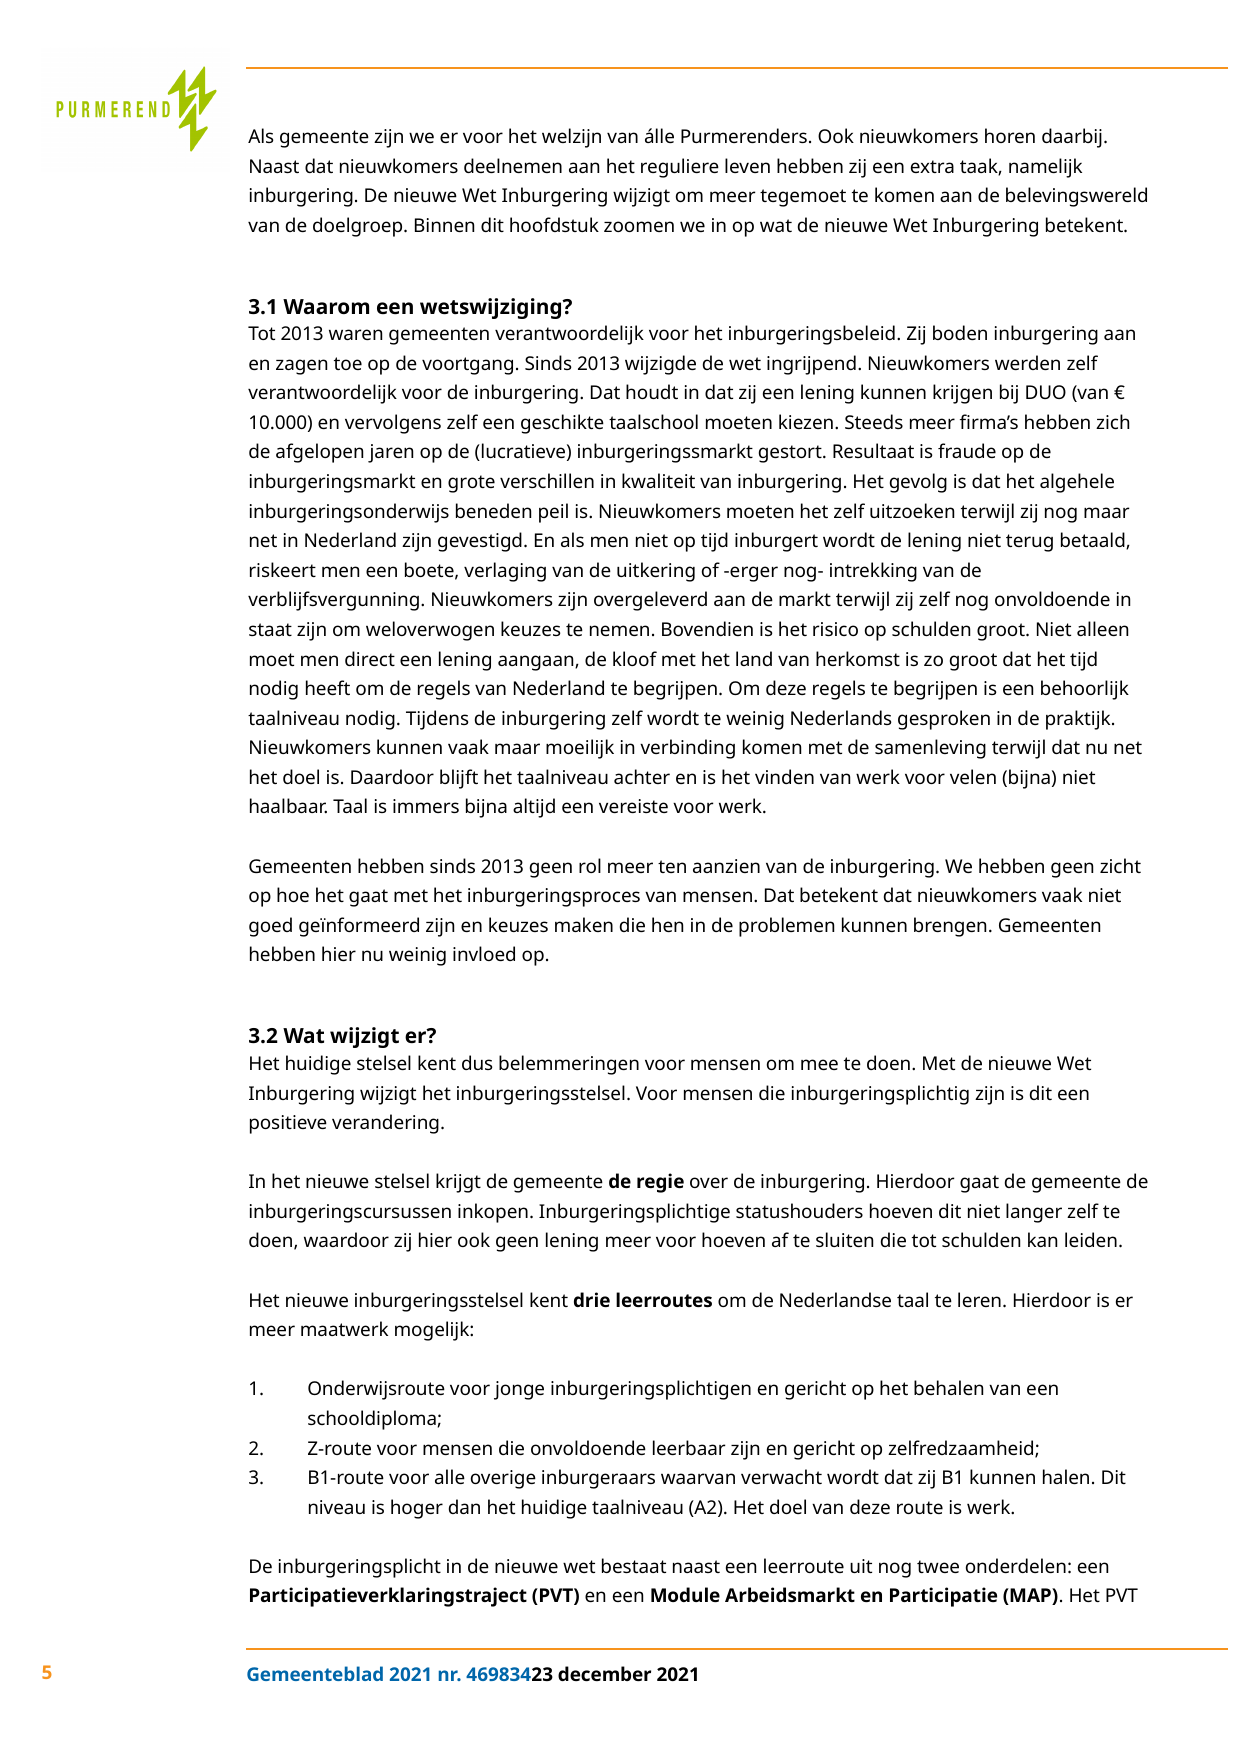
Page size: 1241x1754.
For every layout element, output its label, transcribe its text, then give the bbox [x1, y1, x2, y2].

picture [41, 47, 231, 172]
text 3.1 Waarom een wetswijziging? [248, 292, 1152, 320]
text Het nieuwe inburgeringsstelsel kent drie leerroutes om de Nederlandse taal te leren. Hierdoor is er meer maatwerk mogelijk: [248, 1287, 1152, 1342]
text Als gemeente zijn we er voor het welzijn van álle Purmerenders. Ook nieuwkomers horen daarbij. Naast dat nieuwkomers deelnemen aan het reguliere leven hebben zij een extra taak, namelijk inburgering. De nieuwe Wet Inburgering wijzigt om meer tegemoet te komen aan de belevingswereld van de doelgroep. Binnen dit hoofdstuk zoomen we in op wat de nieuwe Wet Inburgering betekent. [248, 123, 1152, 238]
list Onderwijsroute voor jonge inburgeringsplichtigen en gericht op het behalen van een schooldiploma; [248, 1376, 1152, 1431]
text Gemeenten hebben sinds 2013 geen rol meer ten aanzien van de inburgering. We hebben geen zicht op hoe het gaat met het inburgeringsproces van mensen. Dat betekent dat nieuwkomers vaak niet goed geïnformeerd zijn en keuzes maken die hen in de problemen kunnen brengen. Gemeenten hebben hier nu weinig invloed op. [248, 853, 1152, 967]
list B1-route voor alle overige inburgeraars waarvan verwacht wordt dat zij B1 kunnen halen. Dit niveau is hoger dan het huidige taalniveau (A2). Het doel van deze route is werk. [248, 1464, 1152, 1519]
list Z-route voor mensen die onvoldoende leerbaar zijn en gericht op zelfredzaamheid; [248, 1435, 1152, 1460]
text In het nieuwe stelsel krijgt de gemeente de regie over de inburgering. Hierdoor gaat de gemeente de inburgeringscursussen inkopen. Inburgeringsplichtige statushouders hoeven dit niet langer zelf te doen, waardoor zij hier ook geen lening meer voor hoeven af te sluiten die tot schulden kan leiden. [248, 1168, 1152, 1253]
text Tot 2013 waren gemeenten verantwoordelijk voor het inburgeringsbeleid. Zij boden inburgering aan en zagen toe op de voortgang. Sinds 2013 wijzigde de wet ingrijpend. Nieuwkomers werden zelf verantwoordelijk voor de inburgering. Dat houdt in dat zij een lening kunnen krijgen bij DUO (van € 10.000) en vervolgens zelf een geschikte taalschool moeten kiezen. Steeds meer firma’s hebben zich de afgelopen jaren op de (lucratieve) inburgeringssmarkt gestort. Resultaat is fraude op de inburgeringsmarkt en grote verschillen in kwaliteit van inburgering. Het gevolg is dat het algehele inburgeringsonderwijs beneden peil is. Nieuwkomers moeten het zelf uitzoeken terwijl zij nog maar net in Nederland zijn gevestigd. En als men niet op tijd inburgert wordt de lening niet terug betaald, riskeert men een boete, verlaging van de uitkering of -erger nog- intrekking van de verblijfsvergunning. Nieuwkomers zijn overgeleverd aan de markt terwijl zij zelf nog onvoldoende in staat zijn om weloverwogen keuzes te nemen. Bovendien is het risico op schulden groot. Niet alleen moet men direct een lening aangaan, de kloof met het land van herkomst is zo groot dat het tijd nodig heeft om de regels van Nederland te begrijpen. Om deze regels te begrijpen is een behoorlijk taalniveau nodig. Tijdens de inburgering zelf wordt te weinig Nederlands gesproken in de praktijk. Nieuwkomers kunnen vaak maar moeilijk in verbinding komen met de samenleving terwijl dat nu net het doel is. Daardoor blijft het taalniveau achter en is het vinden van werk voor velen (bijna) niet haalbaar. Taal is immers bijna altijd een vereiste voor werk. [248, 320, 1152, 819]
text De inburgeringsplicht in de nieuwe wet bestaat naast een leerroute uit nog twee onderdelen: een Participatieverklaringstraject (PVT) en een Module Arbeidsmarkt en Participatie (MAP). Het PVT [248, 1553, 1152, 1608]
text 3.2 Wat wijzigt er? [248, 1022, 1152, 1050]
text Het huidige stelsel kent dus belemmeringen voor mensen om mee te doen. Met de nieuwe Wet Inburgering wijzigt het inburgeringsstelsel. Voor mensen die inburgeringsplichtig zijn is dit een positieve verandering. [248, 1050, 1152, 1135]
